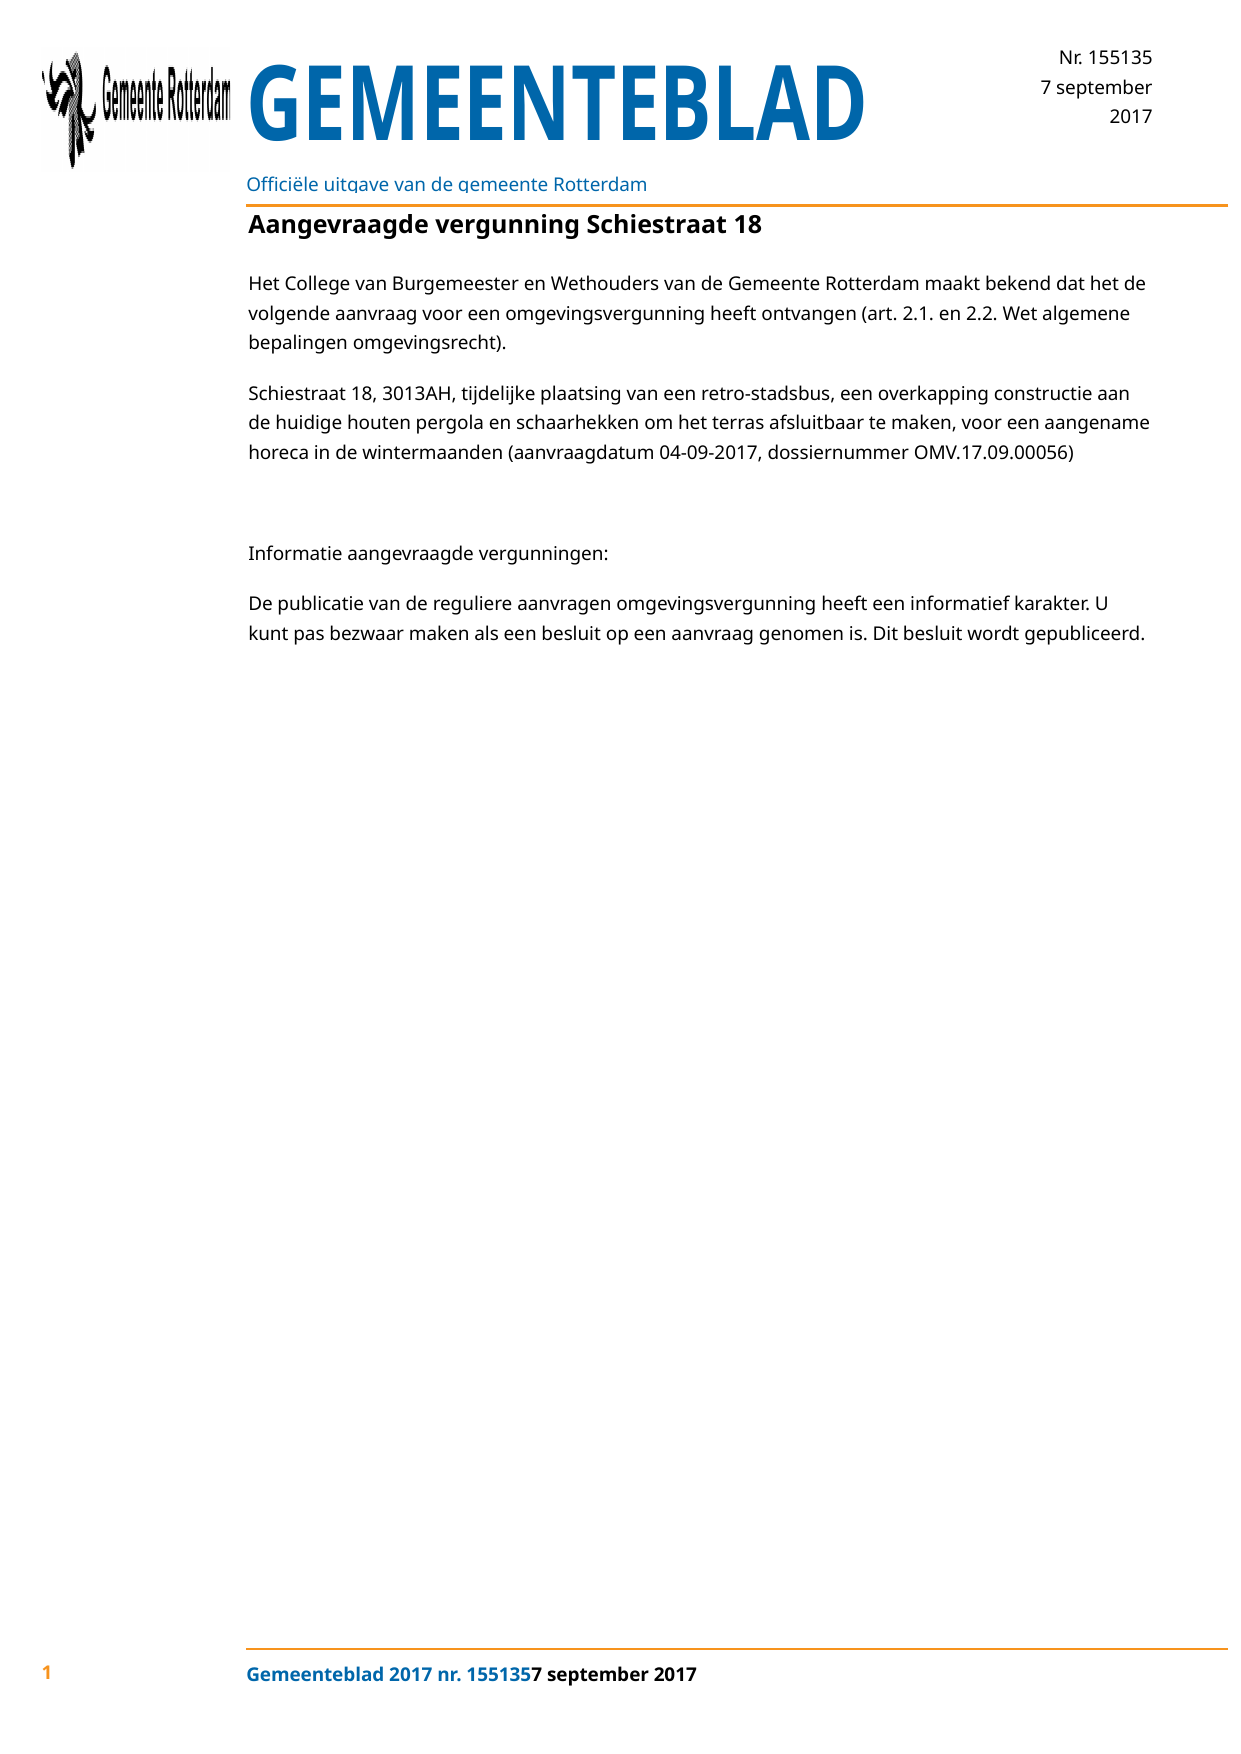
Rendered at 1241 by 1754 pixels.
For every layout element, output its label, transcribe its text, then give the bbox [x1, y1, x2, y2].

text Het College van Burgemeester en Wethouders van de Gemeente Rotterdam maakt bekend dat het de volgende aanvraag voor een omgevingsvergunning heeft ontvangen (art. 2.1. en 2.2. Wet algemene bepalingen omgevingsrecht). [248, 270, 1152, 355]
text Informatie aangevraagde vergunningen: [248, 540, 1152, 566]
text Schiestraat 18, 3013AH, tijdelijke plaatsing van een retro-stadsbus, een overkapping constructie aan de huidige houten pergola en schaarhekken om het terras afsluitbaar te maken, voor een aangename horeca in de wintermaanden (aanvraagdatum 04-09-2017, dossiernummer OMV.17.09.00056) [248, 380, 1152, 465]
text Aangevraagde vergunning Schiestraat 18 [248, 207, 1152, 241]
text De publicatie van de reguliere aanvragen omgevingsvergunning heeft een informatief karakter. U kunt pas bezwaar maken als een besluit op een aanvraag genomen is. Dit besluit wordt gepubliceerd. [248, 590, 1152, 646]
picture [41, 47, 231, 172]
